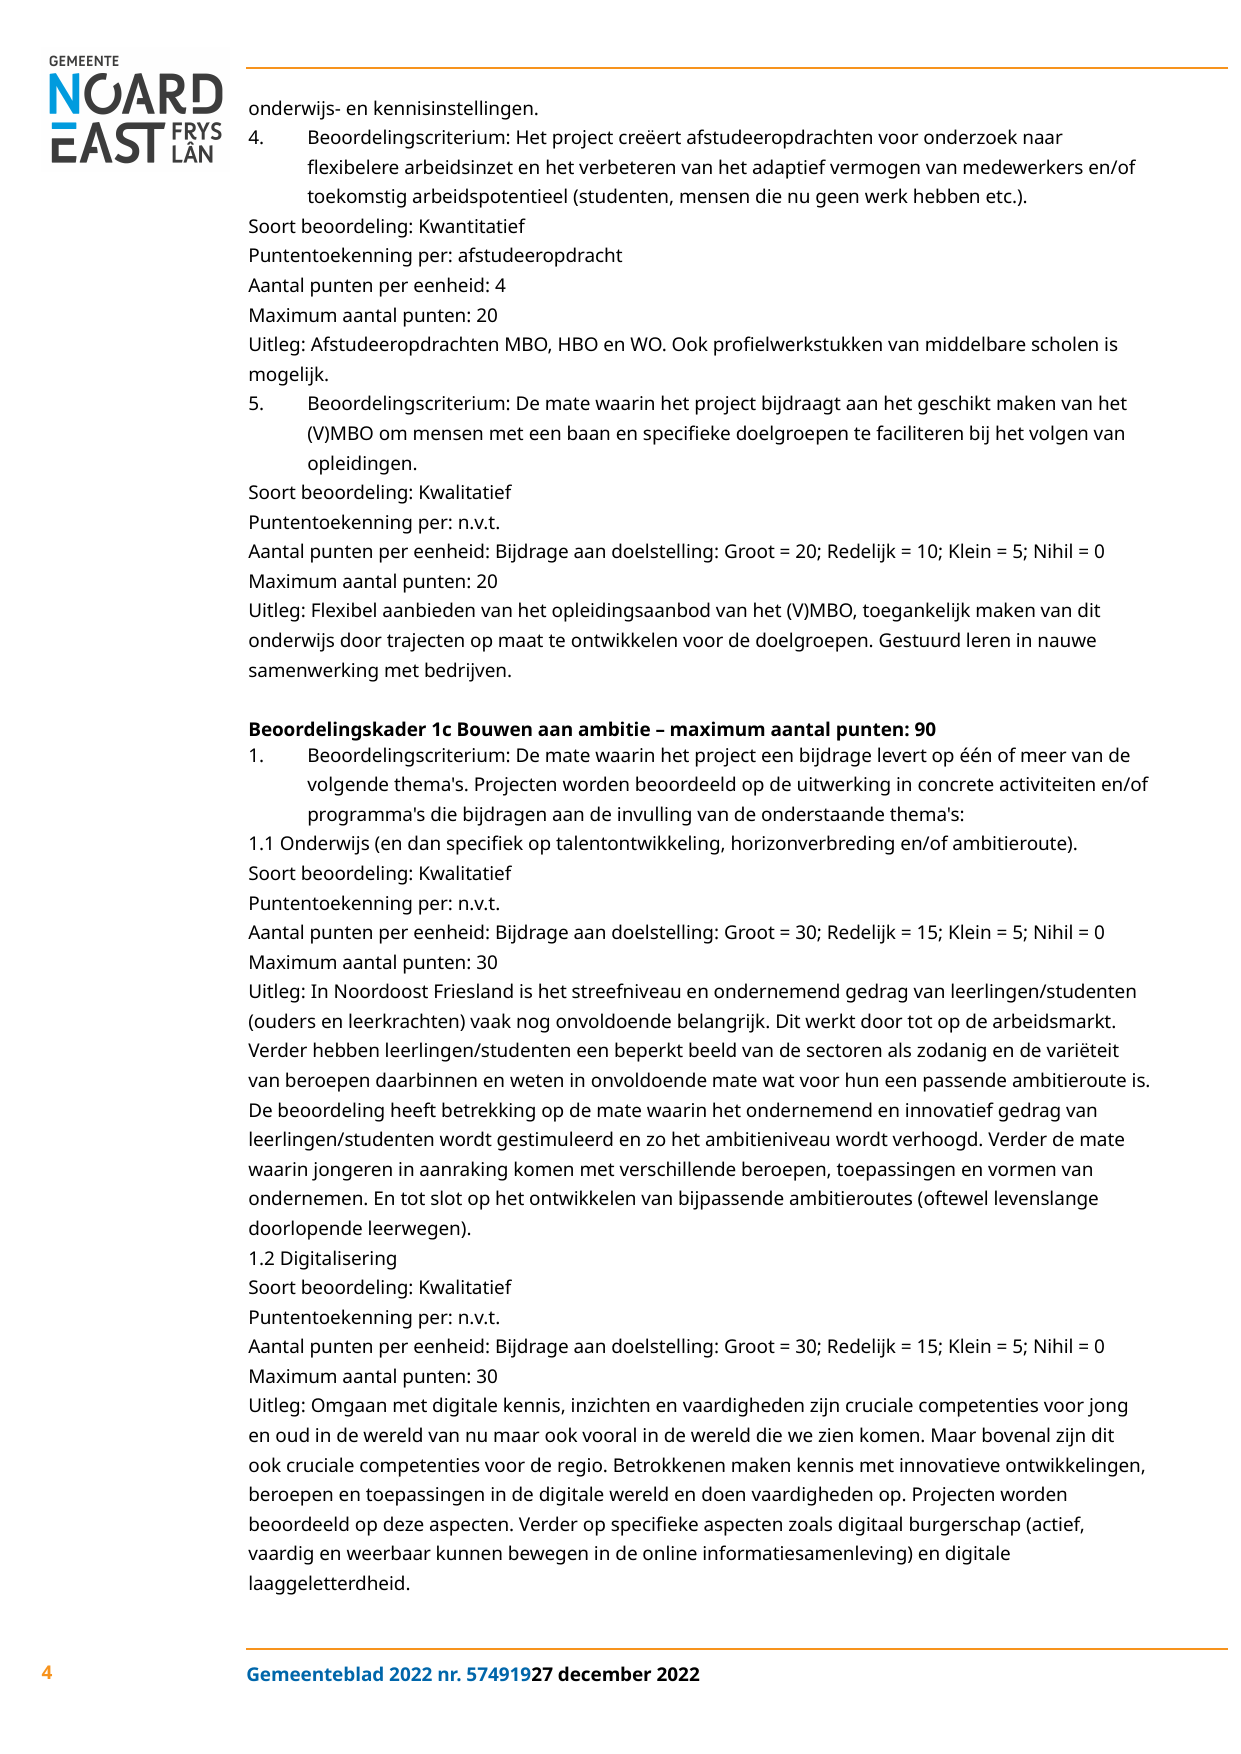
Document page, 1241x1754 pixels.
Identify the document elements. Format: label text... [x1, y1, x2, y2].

text Aantal punten per eenheid: Bijdrage aan doelstelling: Groot = 30; Redelijk = 15; Klein = 5; Nihil = 0 [248, 919, 1152, 945]
text Soort beoordeling: Kwalitatief [248, 860, 1152, 886]
text Maximum aantal punten: 30 [248, 949, 1152, 974]
text Uitleg: Afstudeeropdrachten MBO, HBO en WO. Ook profielwerkstukken van middelbare scholen is mogelijk. [248, 331, 1152, 387]
text Maximum aantal punten: 20 [248, 568, 1152, 594]
text Puntentoekenning per: n.v.t. [248, 509, 1152, 535]
picture [41, 47, 231, 172]
text 1.1 Onderwijs (en dan specifiek op talentontwikkeling, horizonverbreding en/of ambitieroute). [248, 831, 1152, 856]
list Beoordelingscriterium: Het project creëert afstudeeropdrachten voor onderzoek naar flexibelere arbeidsinzet en het verbeteren van het adaptief vermogen van medewerkers en/of toekomstig arbeidspotentieel (studenten, mensen die nu geen werk hebben etc.). [248, 124, 1152, 209]
text 1.2 Digitalisering [248, 1245, 1152, 1270]
text Aantal punten per eenheid: Bijdrage aan doelstelling: Groot = 30; Redelijk = 15; Klein = 5; Nihil = 0 [248, 1333, 1152, 1359]
text Aantal punten per eenheid: Bijdrage aan doelstelling: Groot = 20; Redelijk = 10; Klein = 5; Nihil = 0 [248, 538, 1152, 564]
list Beoordelingscriterium: De mate waarin het project een bijdrage levert op één of meer van de volgende thema's. Projecten worden beoordeeld op de uitwerking in concrete activiteiten en/of programma's die bijdragen aan de invulling van de onderstaande thema's: [248, 742, 1152, 827]
text Soort beoordeling: Kwalitatief [248, 1274, 1152, 1300]
list Beoordelingscriterium: De mate waarin het project bijdraagt aan het geschikt maken van het (V)MBO om mensen met een baan en specifieke doelgroepen te faciliteren bij het volgen van opleidingen. [248, 391, 1152, 476]
text Maximum aantal punten: 20 [248, 302, 1152, 328]
text Soort beoordeling: Kwalitatief [248, 479, 1152, 505]
text Puntentoekenning per: afstudeeropdracht [248, 243, 1152, 268]
text Maximum aantal punten: 30 [248, 1363, 1152, 1389]
text Uitleg: In Noordoost Friesland is het streefniveau en ondernemend gedrag van leerlingen/studenten (ouders en leerkrachten) vaak nog onvoldoende belangrijk. Dit werkt door tot op de arbeidsmarkt. Verder hebben leerlingen/studenten een beperkt beeld van de sectoren als zodanig en de variëteit van beroepen daarbinnen en weten in onvoldoende mate wat voor hun een passende ambitieroute is. De beoordeling heeft betrekking op de mate waarin het ondernemend en innovatief gedrag van leerlingen/studenten wordt gestimuleerd en zo het ambitieniveau wordt verhoogd. Verder de mate waarin jongeren in aanraking komen met verschillende beroepen, toepassingen en vormen van ondernemen. En tot slot op het ontwikkelen van bijpassende ambitieroutes (oftewel levenslange doorlopende leerwegen). [248, 978, 1152, 1241]
text Soort beoordeling: Kwantitatief [248, 213, 1152, 239]
text Puntentoekenning per: n.v.t. [248, 1304, 1152, 1329]
text onderwijs- en kennisinstellingen. [248, 95, 1152, 121]
text Puntentoekenning per: n.v.t. [248, 890, 1152, 915]
text Uitleg: Omgaan met digitale kennis, inzichten en vaardigheden zijn cruciale competenties voor jong en oud in de wereld van nu maar ook vooral in de wereld die we zien komen. Maar bovenal zijn dit ook cruciale competenties voor de regio. Betrokkenen maken kennis met innovatieve ontwikkelingen, beroepen en toepassingen in de digitale wereld en doen vaardigheden op. Projecten worden beoordeeld op deze aspecten. Verder op specifieke aspecten zoals digitaal burgerschap (actief, vaardig en weerbaar kunnen bewegen in de online informatiesamenleving) en digitale laaggeletterdheid. [248, 1393, 1152, 1596]
text Uitleg: Flexibel aanbieden van het opleidingsaanbod van het (V)MBO, toegankelijk maken van dit onderwijs door trajecten op maat te ontwikkelen voor de doelgroepen. Gestuurd leren in nauwe samenwerking met bedrijven. [248, 598, 1152, 683]
text Aantal punten per eenheid: 4 [248, 272, 1152, 298]
text Beoordelingskader 1c Bouwen aan ambitie – maximum aantal punten: 90 [248, 716, 1152, 742]
